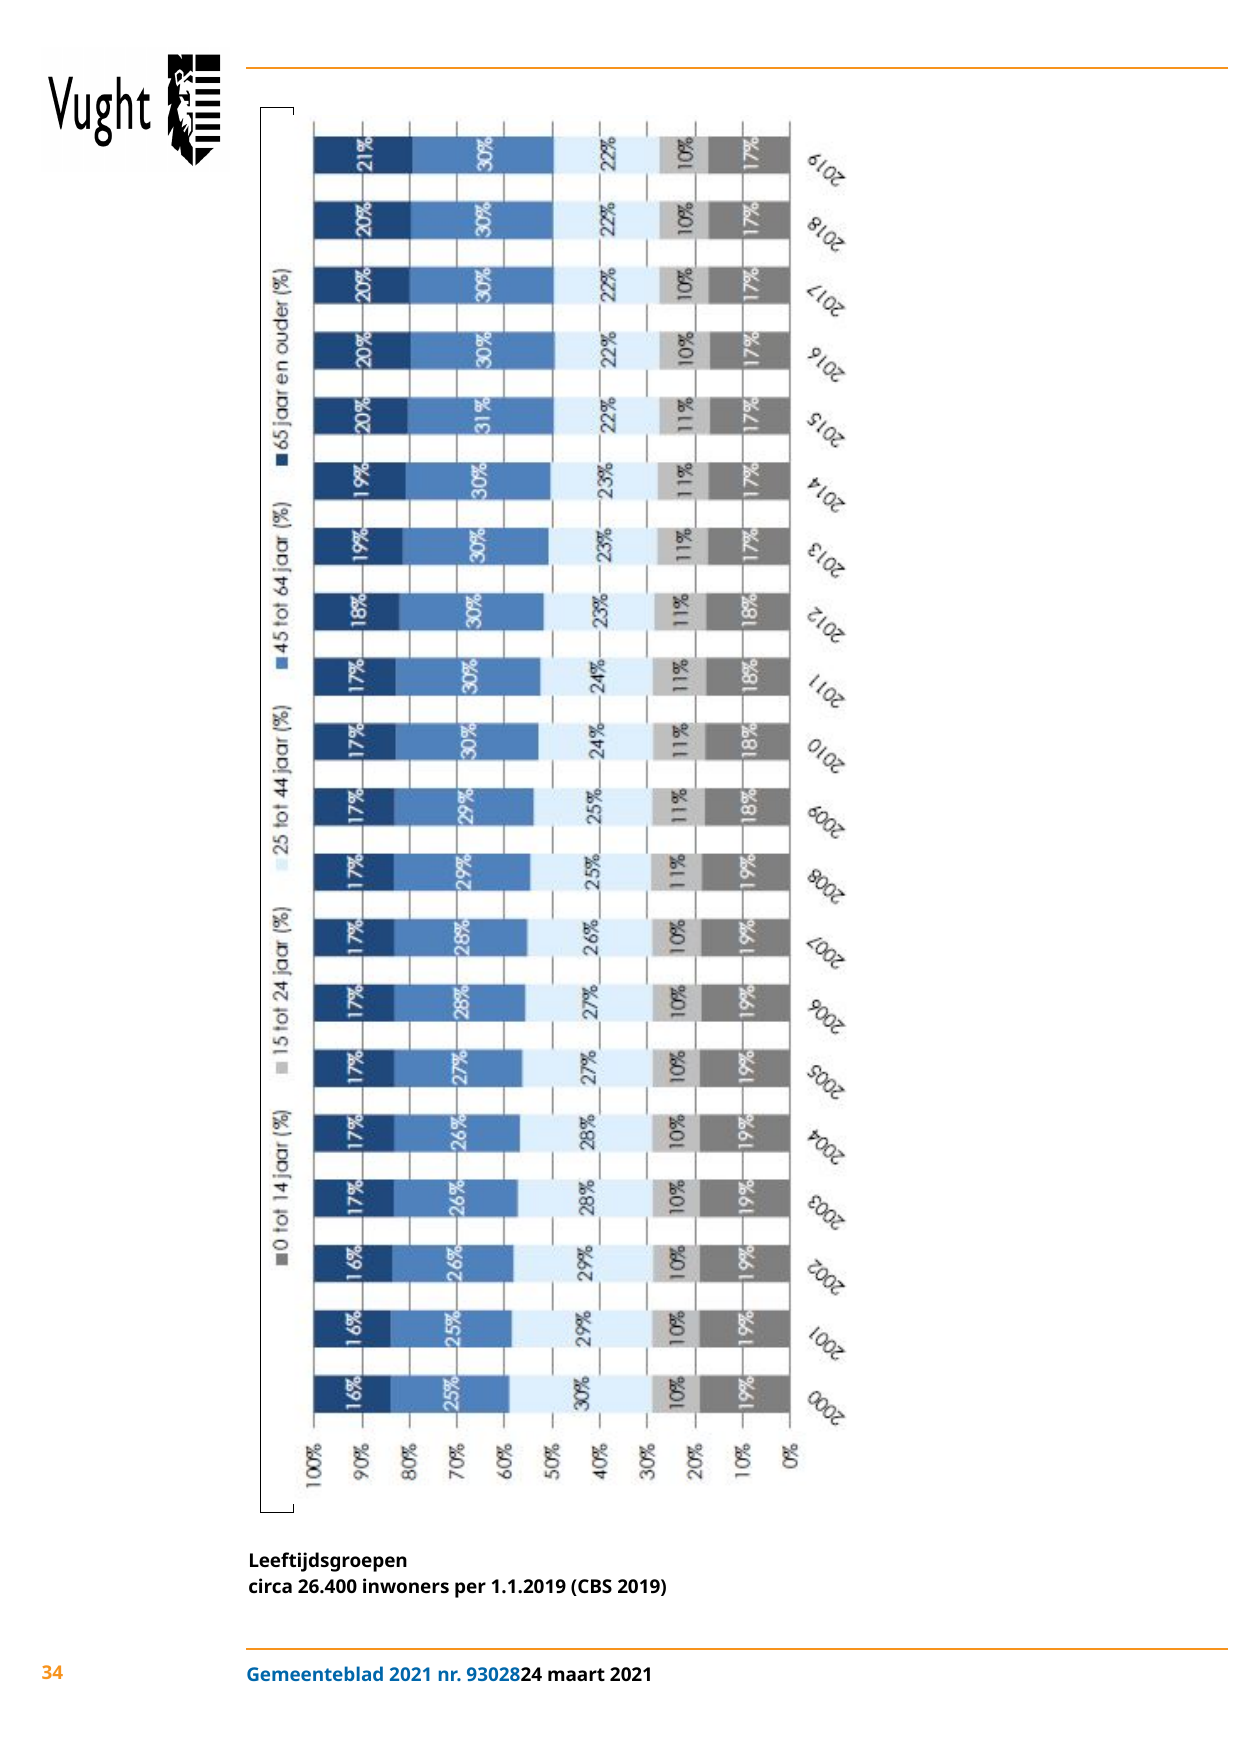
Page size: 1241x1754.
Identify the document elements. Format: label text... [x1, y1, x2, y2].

picture [41, 47, 231, 172]
text Leeftijdsgroepen [248, 1547, 1152, 1573]
text circa 26.400 inwoners per 1.1.2019 (CBS 2019) [248, 1573, 1152, 1599]
picture [268, 115, 855, 1504]
